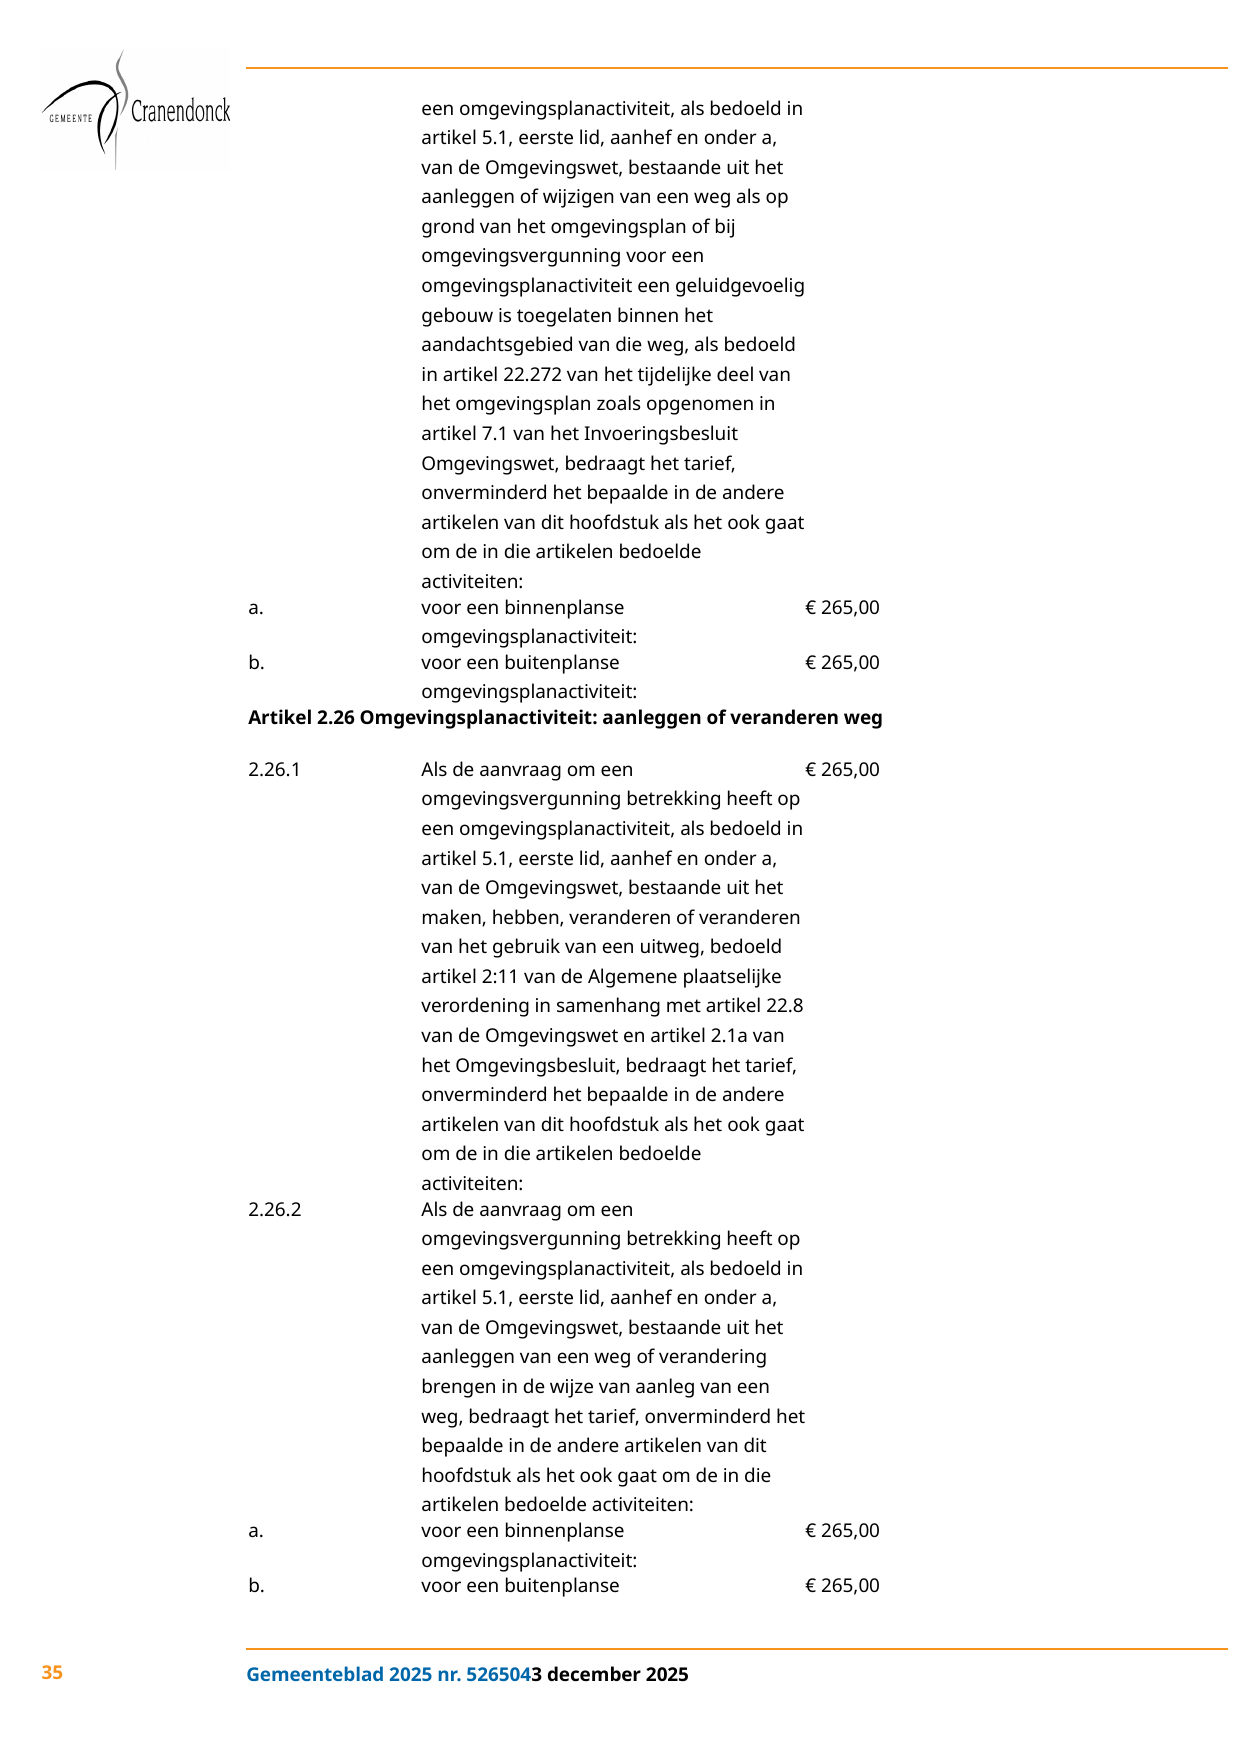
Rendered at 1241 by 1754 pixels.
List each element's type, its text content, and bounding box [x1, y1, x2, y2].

table_cell € 265,00 [805, 1518, 978, 1573]
table_cell € 265,00 [805, 594, 978, 649]
table_cell een omgevingsplanactiviteit, als bedoeld in artikel 5.1, eerste lid, aanhef en onder a, van de Omgevingswet, bestaande uit het aanleggen of wijzigen van een weg als op grond van het omgevingsplan of bij omgevingsvergunning voor een omgevingsplanactiviteit een geluidgevoelig gebouw is toegelaten binnen het aandachtsgebied van die weg, als bedoeld in artikel 22.272 van het tijdelijke deel van het omgevingsplan zoals opgenomen in artikel 7.1 van het Invoeringsbesluit Omgevingswet, bedraagt het tarief, onverminderd het bepaalde in de andere artikelen van dit hoofdstuk als het ook gaat om de in die artikelen bedoelde activiteiten: [421, 95, 805, 594]
table_cell voor een binnenplanse omgevingsplanactiviteit: [421, 594, 805, 649]
table_cell Als de aanvraag om een omgevingsvergunning betrekking heeft op een omgevingsplanactiviteit, als bedoeld in artikel 5.1, eerste lid, aanhef en onder a, van de Omgevingswet, bestaande uit het aanleggen van een weg of verandering brengen in de wijze van aanleg van een weg, bedraagt het tarief, onverminderd het bepaalde in de andere artikelen van dit hoofdstuk als het ook gaat om de in die artikelen bedoelde activiteiten: [421, 1196, 805, 1517]
table_cell [979, 1518, 1152, 1573]
table_cell 2.26.1 [248, 756, 421, 1196]
table_cell € 265,00 [805, 1573, 978, 1598]
table_cell [979, 95, 1152, 594]
table_cell [248, 95, 421, 594]
table_cell [979, 730, 1152, 756]
table_cell € 265,00 [805, 649, 978, 704]
picture [41, 47, 231, 172]
table_cell [805, 1196, 978, 1517]
table_cell voor een buitenplanse omgevingsplanactiviteit: [421, 649, 805, 704]
table_cell [805, 730, 978, 756]
table_cell b. [248, 1573, 421, 1598]
table_cell a. [248, 1518, 421, 1573]
table_cell a. [248, 594, 421, 649]
table_cell [979, 649, 1152, 704]
table_cell € 265,00 [805, 756, 978, 1196]
table_cell 2.26.2 [248, 1196, 421, 1517]
table_cell [979, 756, 1152, 1196]
table_cell Als de aanvraag om een omgevingsvergunning betrekking heeft op een omgevingsplanactiviteit, als bedoeld in artikel 5.1, eerste lid, aanhef en onder a, van de Omgevingswet, bestaande uit het maken, hebben, veranderen of veranderen van het gebruik van een uitweg, bedoeld artikel 2:11 van de Algemene plaatselijke verordening in samenhang met artikel 22.8 van de Omgevingswet en artikel 2.1a van het Omgevingsbesluit, bedraagt het tarief, onverminderd het bepaalde in de andere artikelen van dit hoofdstuk als het ook gaat om de in die artikelen bedoelde activiteiten: [421, 756, 805, 1196]
table_cell [421, 730, 805, 756]
table_cell Artikel 2.26 Omgevingsplanactiviteit: aanleggen of veranderen weg [248, 705, 978, 730]
table_cell [979, 1196, 1152, 1517]
table_cell voor een buitenplanse [421, 1573, 805, 1598]
table_cell b. [248, 649, 421, 704]
table_cell voor een binnenplanse omgevingsplanactiviteit: [421, 1518, 805, 1573]
table_cell [979, 1573, 1152, 1598]
table_cell [248, 730, 421, 756]
table_cell [805, 95, 978, 594]
table_cell [979, 594, 1152, 649]
